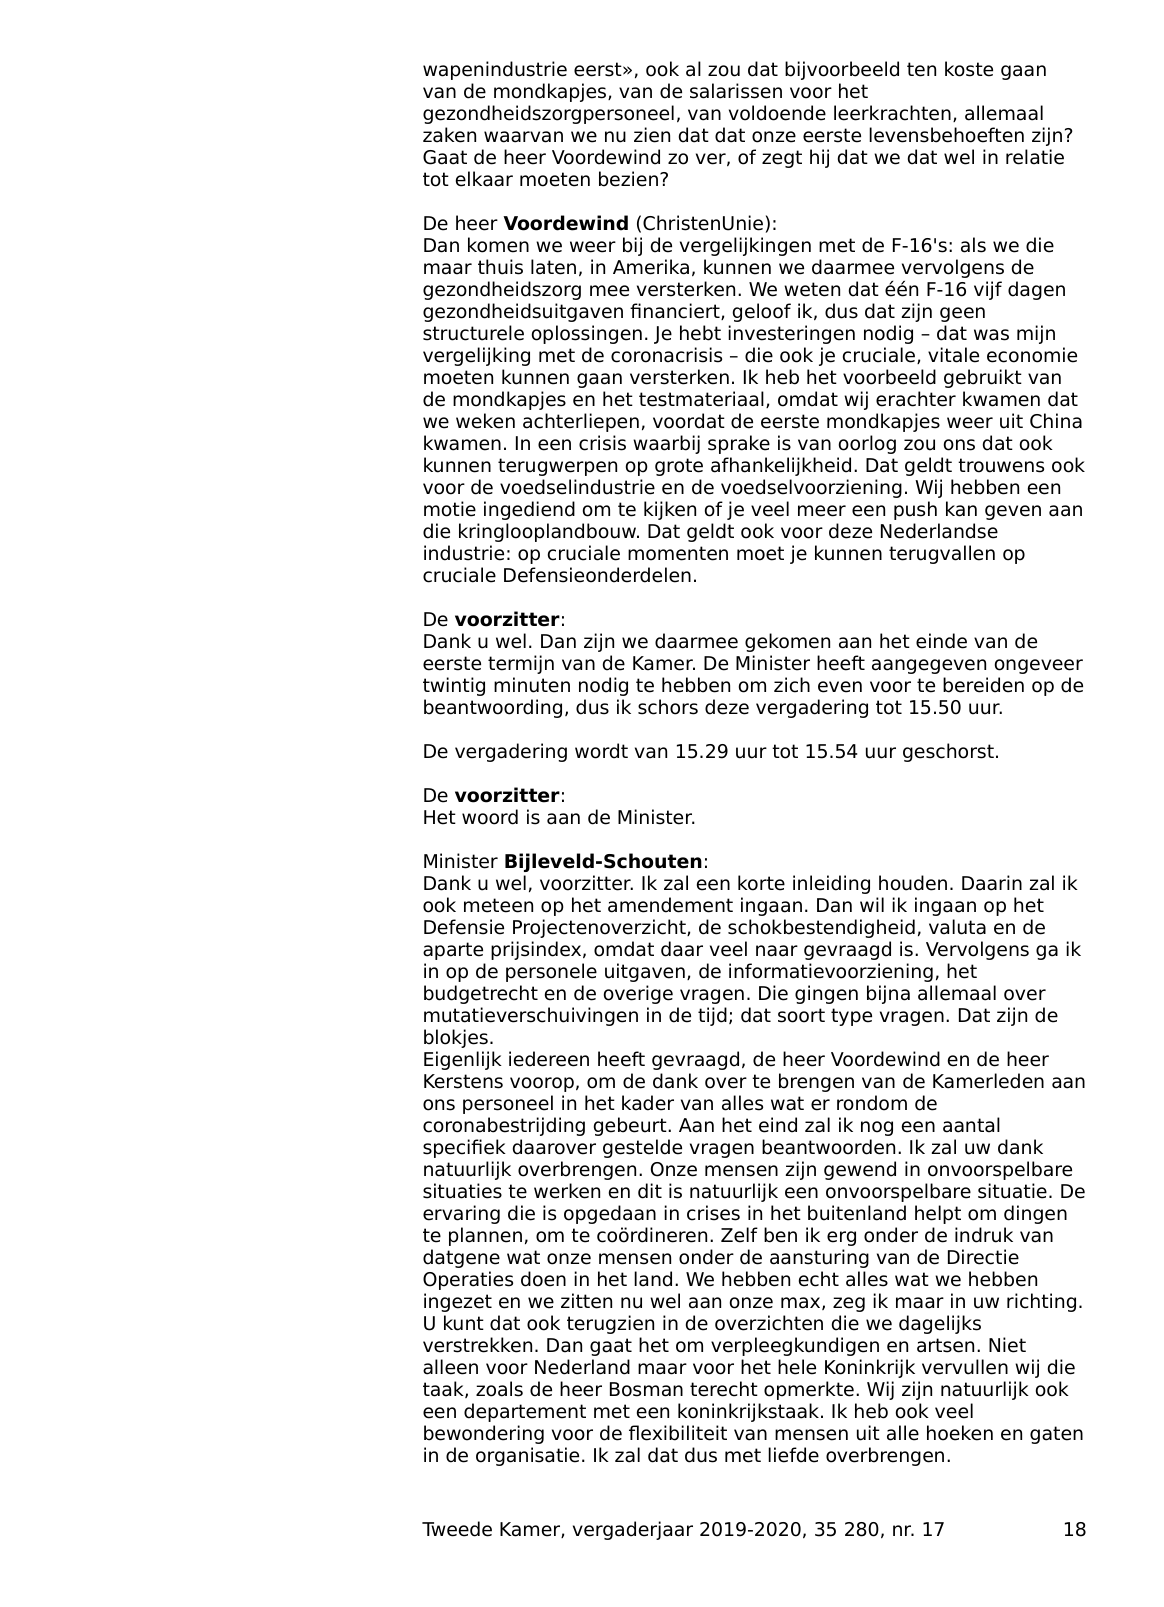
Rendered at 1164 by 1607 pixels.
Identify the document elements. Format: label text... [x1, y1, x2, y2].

text Het woord is aan de Minister. [422, 807, 1087, 829]
text wapenindustrie eerst», ook al zou dat bijvoorbeeld ten koste gaan van de mondkapjes, van de salarissen voor het gezondheidszorgpersoneel, van voldoende leerkrachten, allemaal zaken waarvan we nu zien dat dat onze eerste levensbehoeften zijn? Gaat de heer Voordewind zo ver, of zegt hij dat we dat wel in relatie tot elkaar moeten bezien? [422, 59, 1087, 191]
text Dan komen we weer bij de vergelijkingen met de F-16's: als we die maar thuis laten, in Amerika, kunnen we daarmee vervolgens de gezondheidszorg mee versterken. We weten dat één F-16 vijf dagen gezondheidsuitgaven financiert, geloof ik, dus dat zijn geen structurele oplossingen. Je hebt investeringen nodig – dat was mijn vergelijking met de coronacrisis – die ook je cruciale, vitale economie moeten kunnen gaan versterken. Ik heb het voorbeeld gebruikt van de mondkapjes en het testmateriaal, omdat wij erachter kwamen dat we weken achterliepen, voordat de eerste mondkapjes weer uit China kwamen. In een crisis waarbij sprake is van oorlog zou ons dat ook kunnen terugwerpen op grote afhankelijkheid. Dat geldt trouwens ook voor de voedselindustrie en de voedselvoorziening. Wij hebben een motie ingediend om te kijken of je veel meer een push kan geven aan die kringlooplandbouw. Dat geldt ook voor deze Nederlandse industrie: op cruciale momenten moet je kunnen terugvallen op cruciale Defensieonderdelen. [422, 235, 1087, 587]
text Dank u wel. Dan zijn we daarmee gekomen aan het einde van de eerste termijn van de Kamer. De Minister heeft aangegeven ongeveer twintig minuten nodig te hebben om zich even voor te bereiden op de beantwoording, dus ik schors deze vergadering tot 15.50 uur. [422, 631, 1087, 719]
text De voorzitter: [422, 609, 1087, 631]
text Eigenlijk iedereen heeft gevraagd, de heer Voordewind en de heer Kerstens voorop, om de dank over te brengen van de Kamerleden aan ons personeel in het kader van alles wat er rondom de coronabestrijding gebeurt. Aan het eind zal ik nog een aantal specifiek daarover gestelde vragen beantwoorden. Ik zal uw dank natuurlijk overbrengen. Onze mensen zijn gewend in onvoorspelbare situaties te werken en dit is natuurlijk een onvoorspelbare situatie. De ervaring die is opgedaan in crises in het buitenland helpt om dingen te plannen, om te coördineren. Zelf ben ik erg onder de indruk van datgene wat onze mensen onder de aansturing van de Directie Operaties doen in het land. We hebben echt alles wat we hebben ingezet en we zitten nu wel aan onze max, zeg ik maar in uw richting. U kunt dat ook terugzien in de overzichten die we dagelijks verstrekken. Dan gaat het om verpleegkundigen en artsen. Niet alleen voor Nederland maar voor het hele Koninkrijk vervullen wij die taak, zoals de heer Bosman terecht opmerkte. Wij zijn natuurlijk ook een departement met een koninkrijkstaak. Ik heb ook veel bewondering voor de flexibiliteit van mensen uit alle hoeken en gaten in de organisatie. Ik zal dat dus met liefde overbrengen. [422, 1049, 1087, 1467]
text Dank u wel, voorzitter. Ik zal een korte inleiding houden. Daarin zal ik ook meteen op het amendement ingaan. Dan wil ik ingaan op het Defensie Projectenoverzicht, de schokbestendigheid, valuta en de aparte prijsindex, omdat daar veel naar gevraagd is. Vervolgens ga ik in op de personele uitgaven, de informatievoorziening, het budgetrecht en de overige vragen. Die gingen bijna allemaal over mutatieverschuivingen in de tijd; dat soort type vragen. Dat zijn de blokjes. [422, 873, 1087, 1049]
text De vergadering wordt van 15.29 uur tot 15.54 uur geschorst. [422, 741, 1087, 763]
text De voorzitter: [422, 785, 1087, 807]
text De heer Voordewind (ChristenUnie): [422, 213, 1087, 235]
text Minister Bijleveld-Schouten: [422, 851, 1087, 873]
